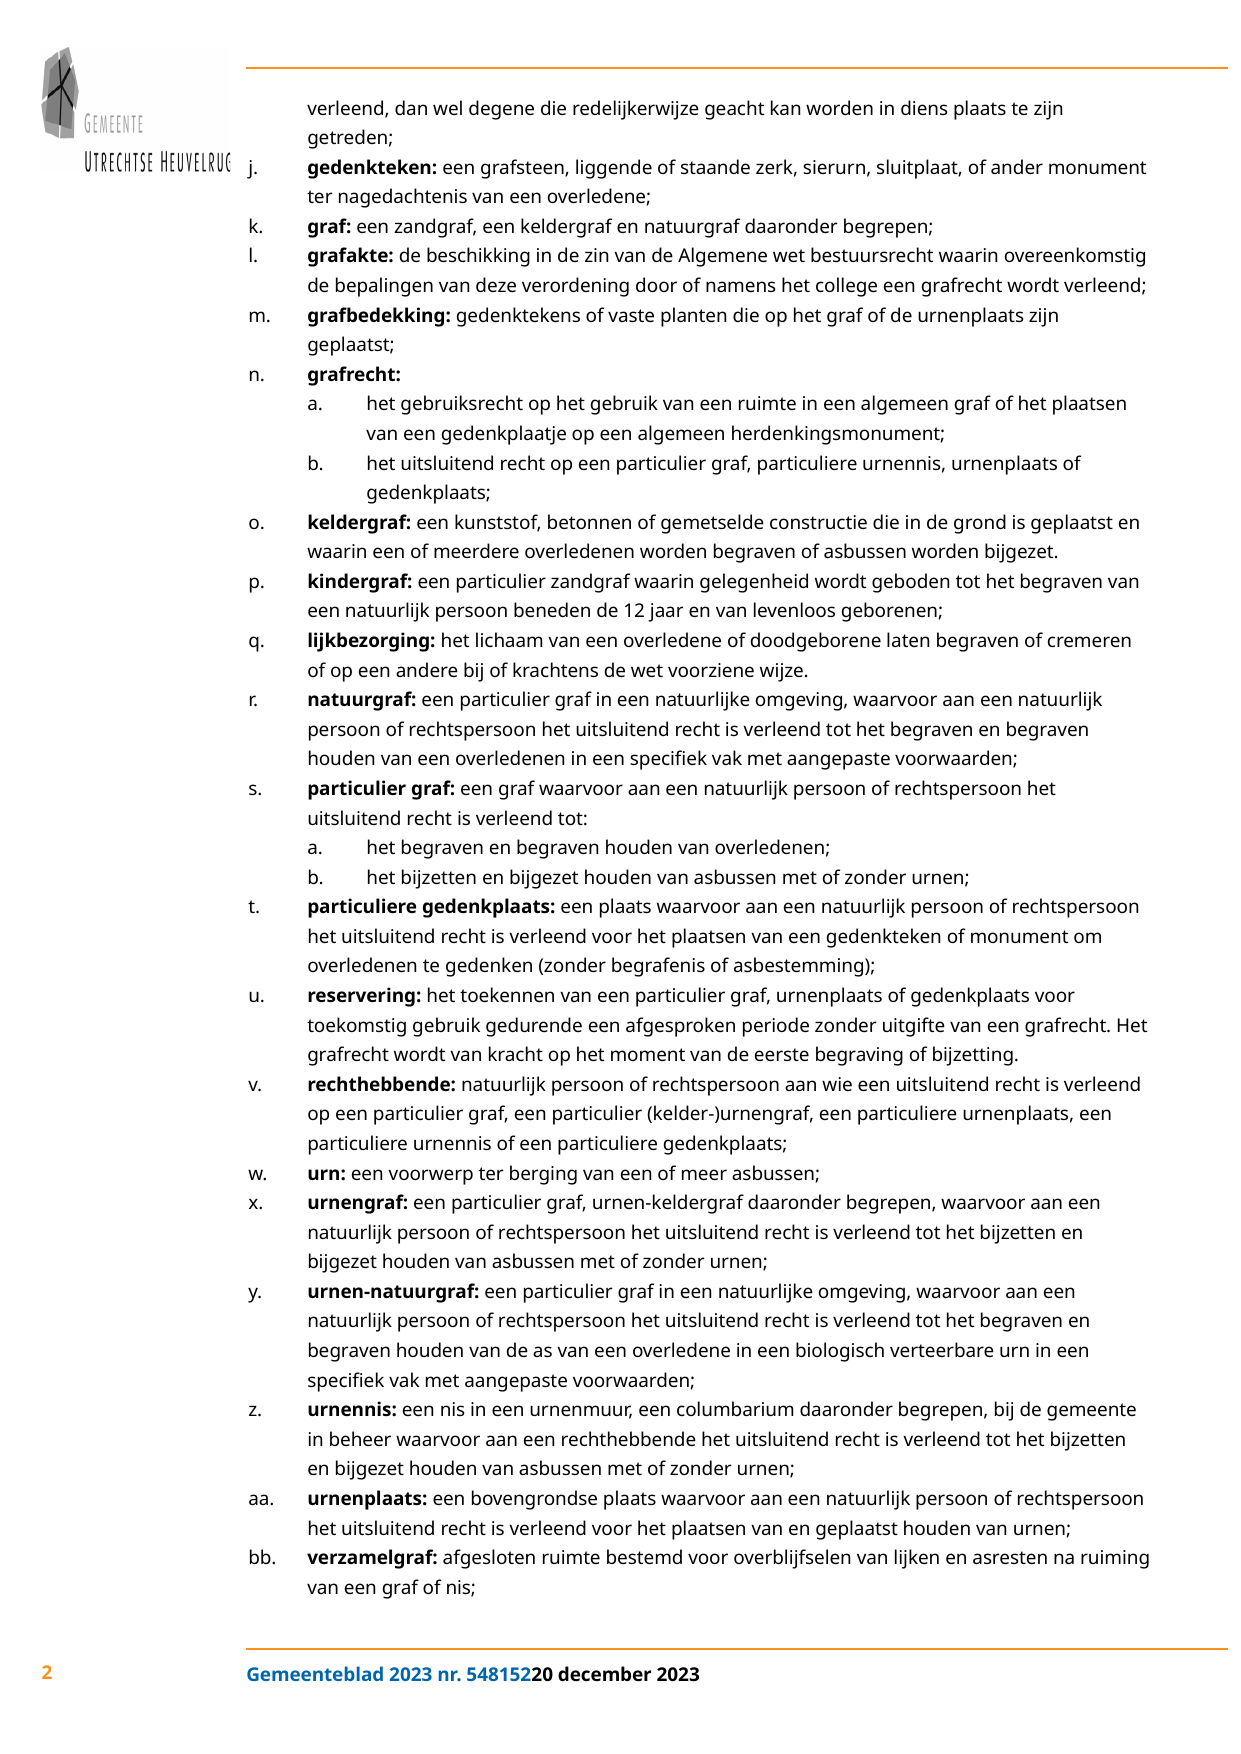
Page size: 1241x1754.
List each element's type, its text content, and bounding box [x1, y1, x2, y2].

list het uitsluitend recht op een particulier graf, particuliere urnennis, urnenplaats of gedenkplaats; [307, 450, 1152, 505]
list natuurgraf: een particulier graf in een natuurlijke omgeving, waarvoor aan een natuurlijk persoon of rechtspersoon het uitsluitend recht is verleend tot het begraven en begraven houden van een overledenen in een specifiek vak met aangepaste voorwaarden; [248, 686, 1152, 771]
list reservering: het toekennen van een particulier graf, urnenplaats of gedenkplaats voor toekomstig gebruik gedurende een afgesproken periode zonder uitgifte van een grafrecht. Het grafrecht wordt van kracht op het moment van de eerste begraving of bijzetting. [248, 982, 1152, 1067]
list urnennis: een nis in een urnenmuur, een columbarium daaronder begrepen, bij de gemeente in beheer waarvoor aan een rechthebbende het uitsluitend recht is verleend tot het bijzetten en bijgezet houden van asbussen met of zonder urnen; [248, 1396, 1152, 1481]
list graf: een zandgraf, een keldergraf en natuurgraf daaronder begrepen; [248, 213, 1152, 239]
list keldergraf: een kunststof, betonnen of gemetselde constructie die in de grond is geplaatst en waarin een of meerdere overledenen worden begraven of asbussen worden bijgezet. [248, 509, 1152, 564]
list rechthebbende: natuurlijk persoon of rechtspersoon aan wie een uitsluitend recht is verleend op een particulier graf, een particulier (kelder-)urnengraf, een particuliere urnenplaats, een particuliere urnennis of een particuliere gedenkplaats; [248, 1071, 1152, 1156]
list urnenplaats: een bovengrondse plaats waarvoor aan een natuurlijk persoon of rechtspersoon het uitsluitend recht is verleend voor het plaatsen van en geplaatst houden van urnen; [248, 1485, 1152, 1541]
list lijkbezorging: het lichaam van een overledene of doodgeborene laten begraven of cremeren of op een andere bij of krachtens de wet voorziene wijze. [248, 627, 1152, 683]
list grafbedekking: gedenktekens of vaste planten die op het graf of de urnenplaats zijn geplaatst; [248, 302, 1152, 357]
list particuliere gedenkplaats: een plaats waarvoor aan een natuurlijk persoon of rechtspersoon het uitsluitend recht is verleend voor het plaatsen van een gedenkteken of monument om overledenen te gedenken (zonder begrafenis of asbestemming); [248, 893, 1152, 978]
list grafakte: de beschikking in de zin van de Algemene wet bestuursrecht waarin overeenkomstig de bepalingen van deze verordening door of namens het college een grafrecht wordt verleend; [248, 243, 1152, 298]
list urnengraf: een particulier graf, urnen-keldergraf daaronder begrepen, waarvoor aan een natuurlijk persoon of rechtspersoon het uitsluitend recht is verleend tot het bijzetten en bijgezet houden van asbussen met of zonder urnen; [248, 1189, 1152, 1274]
list grafrecht: [248, 361, 1152, 387]
list particulier graf: een graf waarvoor aan een natuurlijk persoon of rechtspersoon het uitsluitend recht is verleend tot: [248, 775, 1152, 831]
list het gebruiksrecht op het gebruik van een ruimte in een algemeen graf of het plaatsen van een gedenkplaatje op een algemeen herdenkingsmonument; [307, 391, 1152, 446]
list gedenkteken: een grafsteen, liggende of staande zerk, sierurn, sluitplaat, of ander monument ter nagedachtenis van een overledene; [248, 154, 1152, 209]
list verzamelgraf: afgesloten ruimte bestemd voor overblijfselen van lijken en asresten na ruiming van een graf of nis; [248, 1544, 1152, 1600]
picture [41, 47, 231, 172]
list verleend, dan wel degene die redelijkerwijze geacht kan worden in diens plaats te zijn getreden; [248, 95, 1152, 150]
list urnen-natuurgraf: een particulier graf in een natuurlijke omgeving, waarvoor aan een natuurlijk persoon of rechtspersoon het uitsluitend recht is verleend tot het begraven en begraven houden van de as van een overledene in een biologisch verteerbare urn in een specifiek vak met aangepaste voorwaarden; [248, 1278, 1152, 1393]
list kindergraf: een particulier zandgraf waarin gelegenheid wordt geboden tot het begraven van een natuurlijk persoon beneden de 12 jaar en van levenloos geborenen; [248, 568, 1152, 623]
list urn: een voorwerp ter berging van een of meer asbussen; [248, 1160, 1152, 1186]
list het begraven en begraven houden van overledenen; [307, 834, 1152, 860]
list het bijzetten en bijgezet houden van asbussen met of zonder urnen; [307, 864, 1152, 890]
